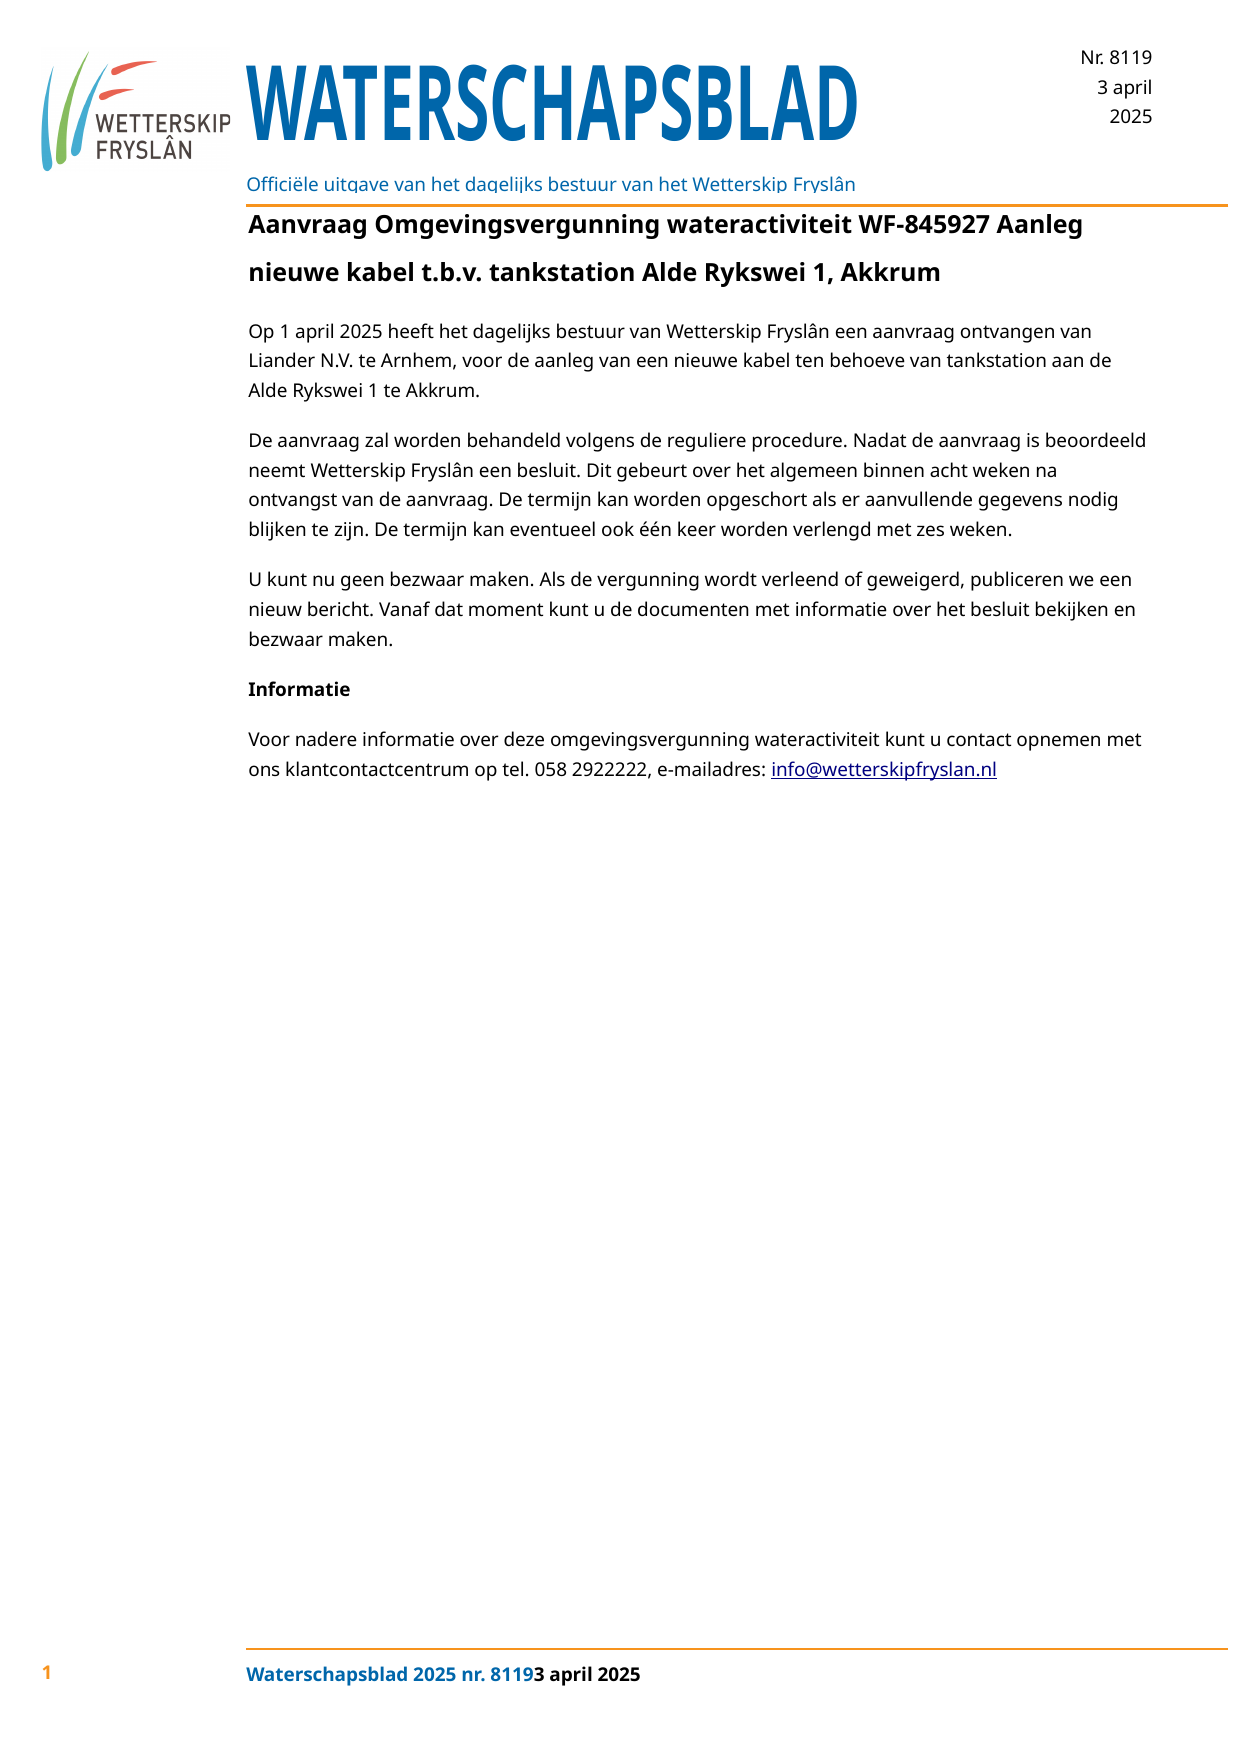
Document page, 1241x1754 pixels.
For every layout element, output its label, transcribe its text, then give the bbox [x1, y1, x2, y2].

picture [41, 47, 231, 172]
text Aanvraag Omgevingsvergunning wateractiviteit WF-845927 Aanleg nieuwe kabel t.b.v. tankstation Alde Rykswei 1, Akkrum [248, 207, 1152, 288]
text Informatie [248, 676, 1152, 702]
text U kunt nu geen bezwaar maken. Als de vergunning wordt verleend of geweigerd, publiceren we een nieuw bericht. Vanaf dat moment kunt u de documenten met informatie over het besluit bekijken en bezwaar maken. [248, 567, 1152, 652]
text Op 1 april 2025 heeft het dagelijks bestuur van Wetterskip Fryslân een aanvraag ontvangen van Liander N.V. te Arnhem, voor de aanleg van een nieuwe kabel ten behoeve van tankstation aan de Alde Rykswei 1 te Akkrum. [248, 318, 1152, 403]
text De aanvraag zal worden behandeld volgens de reguliere procedure. Nadat de aanvraag is beoordeeld neemt Wetterskip Fryslân een besluit. Dit gebeurt over het algemeen binnen acht weken na ontvangst van de aanvraag. De termijn kan worden opgeschort als er aanvullende gegevens nodig blijken te zijn. De termijn kan eventueel ook één keer worden verlengd met zes weken. [248, 427, 1152, 542]
text Voor nadere informatie over deze omgevingsvergunning wateractiviteit kunt u contact opnemen met ons klantcontactcentrum op tel. 058 2922222, e-mailadres: info@wetterskipfryslan.nl [248, 727, 1152, 782]
